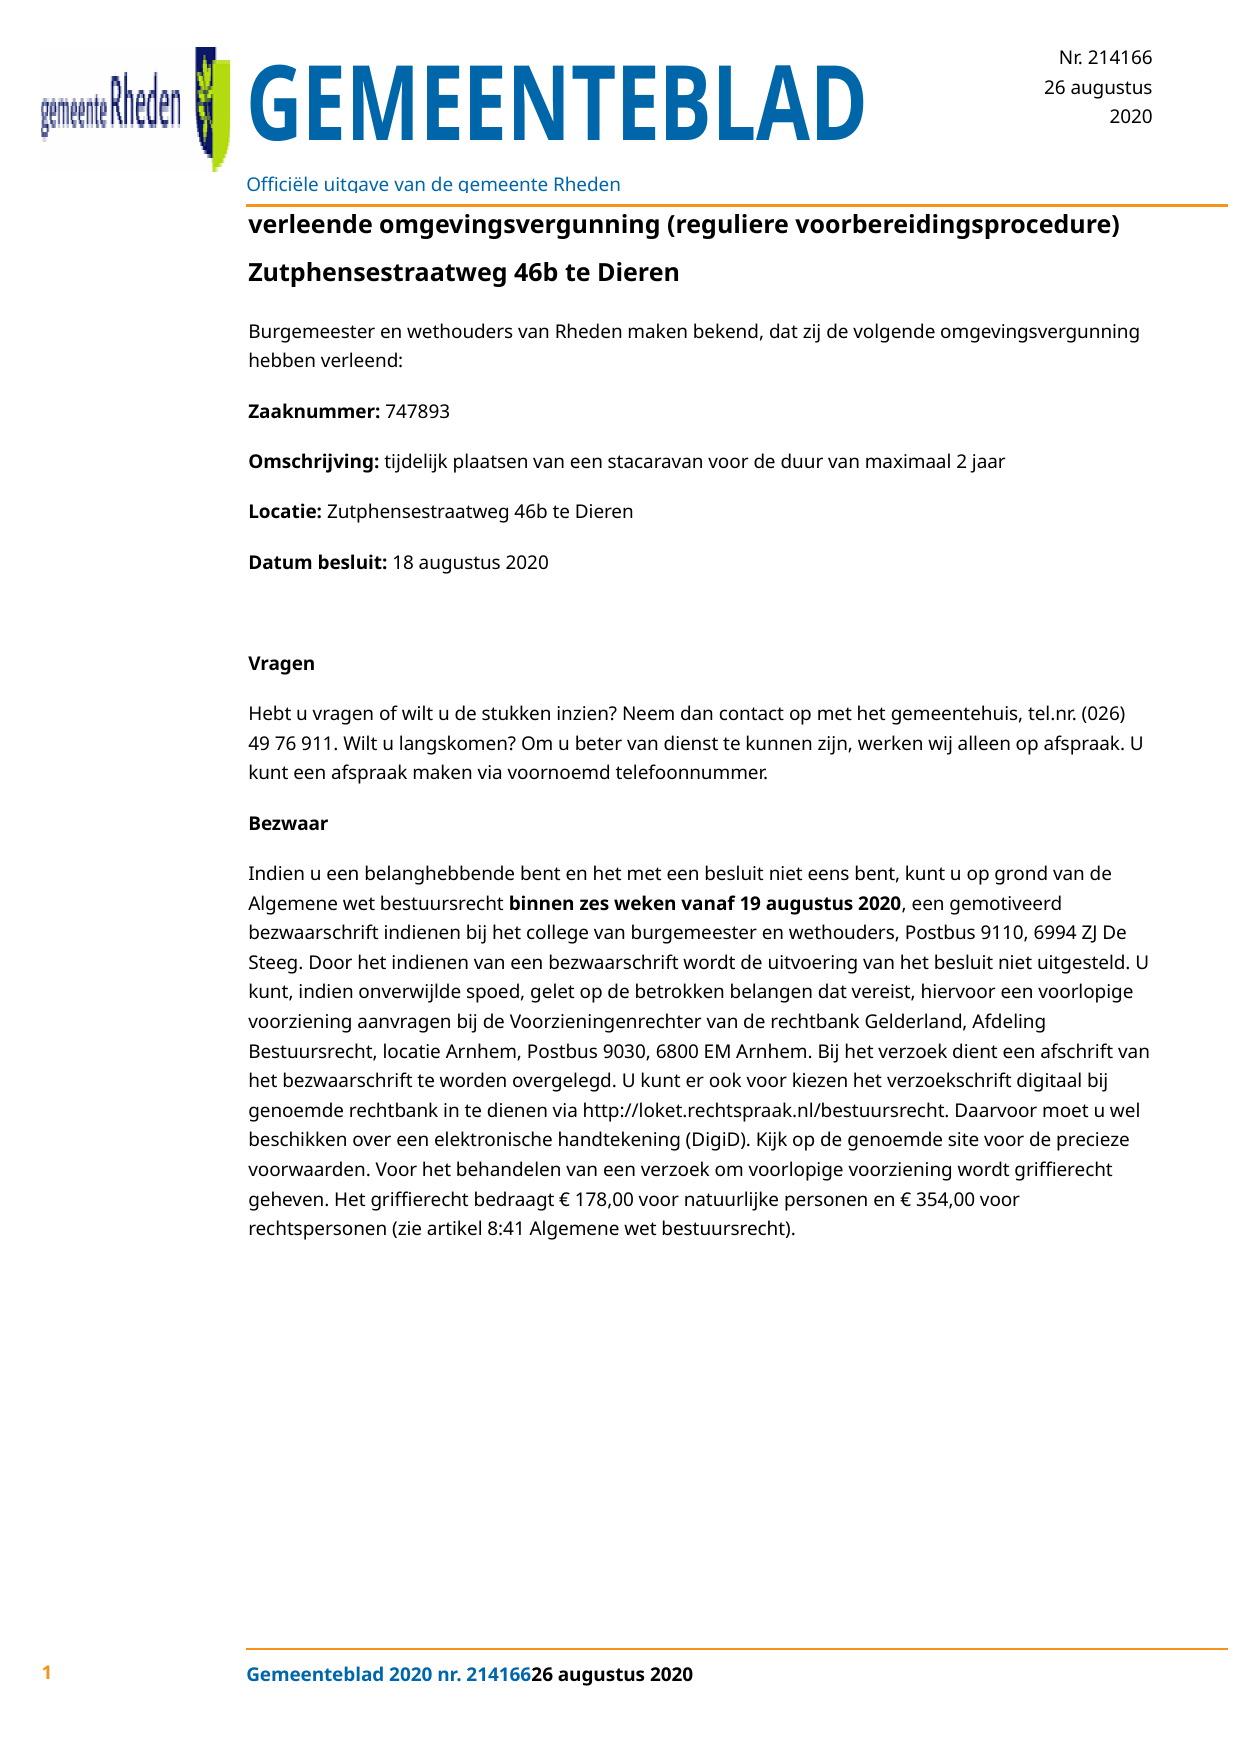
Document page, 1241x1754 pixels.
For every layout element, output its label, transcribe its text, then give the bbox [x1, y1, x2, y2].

text Indien u een belanghebbende bent en het met een besluit niet eens bent, kunt u op grond van de Algemene wet bestuursrecht binnen zes weken vanaf 19 augustus 2020, een gemotiveerd bezwaarschrift indienen bij het college van burgemeester en wethouders, Postbus 9110, 6994 ZJ De Steeg. Door het indienen van een bezwaarschrift wordt de uitvoering van het besluit niet uitgesteld. U kunt, indien onverwijlde spoed, gelet op de betrokken belangen dat vereist, hiervoor een voorlopige voorziening aanvragen bij de Voorzieningenrechter van de rechtbank Gelderland, Afdeling Bestuursrecht, locatie Arnhem, Postbus 9030, 6800 EM Arnhem. Bij het verzoek dient een afschrift van het bezwaarschrift te worden overgelegd. U kunt er ook voor kiezen het verzoekschrift digitaal bij genoemde rechtbank in te dienen via http://loket.rechtspraak.nl/bestuursrecht. Daarvoor moet u wel beschikken over een elektronische handtekening (DigiD). Kijk op de genoemde site voor de precieze voorwaarden. Voor het behandelen van een verzoek om voorlopige voorziening wordt griffierecht geheven. Het griffierecht bedraagt € 178,00 voor natuurlijke personen en € 354,00 voor rechtspersonen (zie artikel 8:41 Algemene wet bestuursrecht). [248, 860, 1152, 1241]
picture [41, 47, 231, 172]
text Locatie: Zutphensestraatweg 46b te Dieren [248, 499, 1152, 524]
text Burgemeester en wethouders van Rheden maken bekend, dat zij de volgende omgevingsvergunning hebben verleend: [248, 318, 1152, 373]
text Omschrijving: tijdelijk plaatsen van een stacaravan voor de duur van maximaal 2 jaar [248, 448, 1152, 474]
text verleende omgevingsvergunning (reguliere voorbereidingsprocedure) Zutphensestraatweg 46b te Dieren [248, 207, 1152, 288]
text Bezwaar [248, 810, 1152, 836]
text Datum besluit: 18 augustus 2020 [248, 549, 1152, 575]
text Zaaknummer: 747893 [248, 398, 1152, 424]
text Hebt u vragen of wilt u de stukken inzien? Neem dan contact op met het gemeentehuis, tel.nr. (026) 49 76 911. Wilt u langskomen? Om u beter van dienst te kunnen zijn, werken wij alleen op afspraak. U kunt een afspraak maken via voornoemd telefoonnummer. [248, 700, 1152, 785]
text Vragen [248, 650, 1152, 676]
